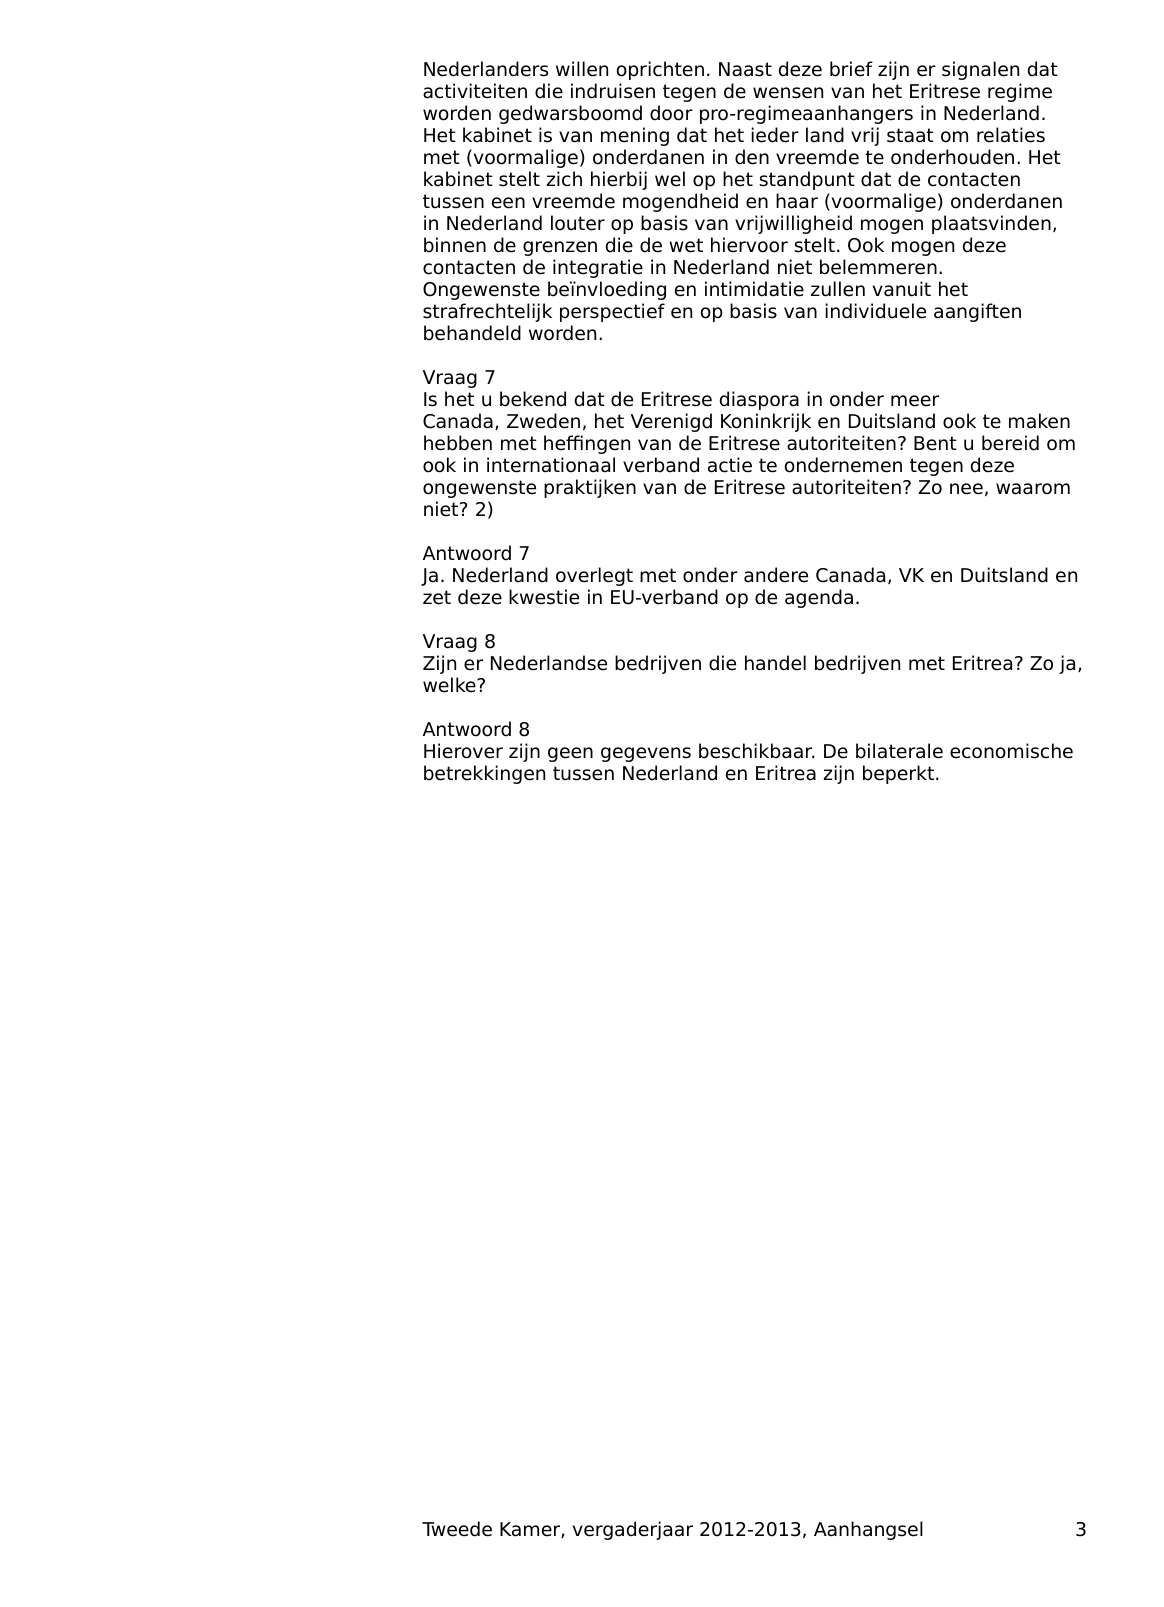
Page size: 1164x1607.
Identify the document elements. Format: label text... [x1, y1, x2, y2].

text Antwoord 7 [422, 543, 1087, 565]
text Ja. Nederland overlegt met onder andere Canada, VK en Duitsland en zet deze kwestie in EU-verband op de agenda. [422, 565, 1087, 609]
text Antwoord 8 [422, 719, 1087, 741]
text Hierover zijn geen gegevens beschikbaar. De bilaterale economische betrekkingen tussen Nederland en Eritrea zijn beperkt. [422, 741, 1087, 785]
text Het kabinet is van mening dat het ieder land vrij staat om relaties met (voormalige) onderdanen in den vreemde te onderhouden. Het kabinet stelt zich hierbij wel op het standpunt dat de contacten tussen een vreemde mogendheid en haar (voormalige) onderdanen in Nederland louter op basis van vrijwilligheid mogen plaatsvinden, binnen de grenzen die de wet hiervoor stelt. Ook mogen deze contacten de integratie in Nederland niet belemmeren. [422, 125, 1087, 279]
text Vraag 8 [422, 631, 1087, 653]
text Nederlanders willen oprichten. Naast deze brief zijn er signalen dat activiteiten die indruisen tegen de wensen van het Eritrese regime worden gedwarsboomd door pro-regimeaanhangers in Nederland. [422, 59, 1087, 125]
text Vraag 7 [422, 367, 1087, 389]
text Is het u bekend dat de Eritrese diaspora in onder meer Canada, Zweden, het Verenigd Koninkrijk en Duitsland ook te maken hebben met heffingen van de Eritrese autoriteiten? Bent u bereid om ook in internationaal verband actie te ondernemen tegen deze ongewenste praktijken van de Eritrese autoriteiten? Zo nee, waarom niet? 2) [422, 389, 1087, 521]
text Ongewenste beïnvloeding en intimidatie zullen vanuit het strafrechtelijk perspectief en op basis van individuele aangiften behandeld worden. [422, 279, 1087, 345]
text Zijn er Nederlandse bedrijven die handel bedrijven met Eritrea? Zo ja, welke? [422, 653, 1087, 697]
